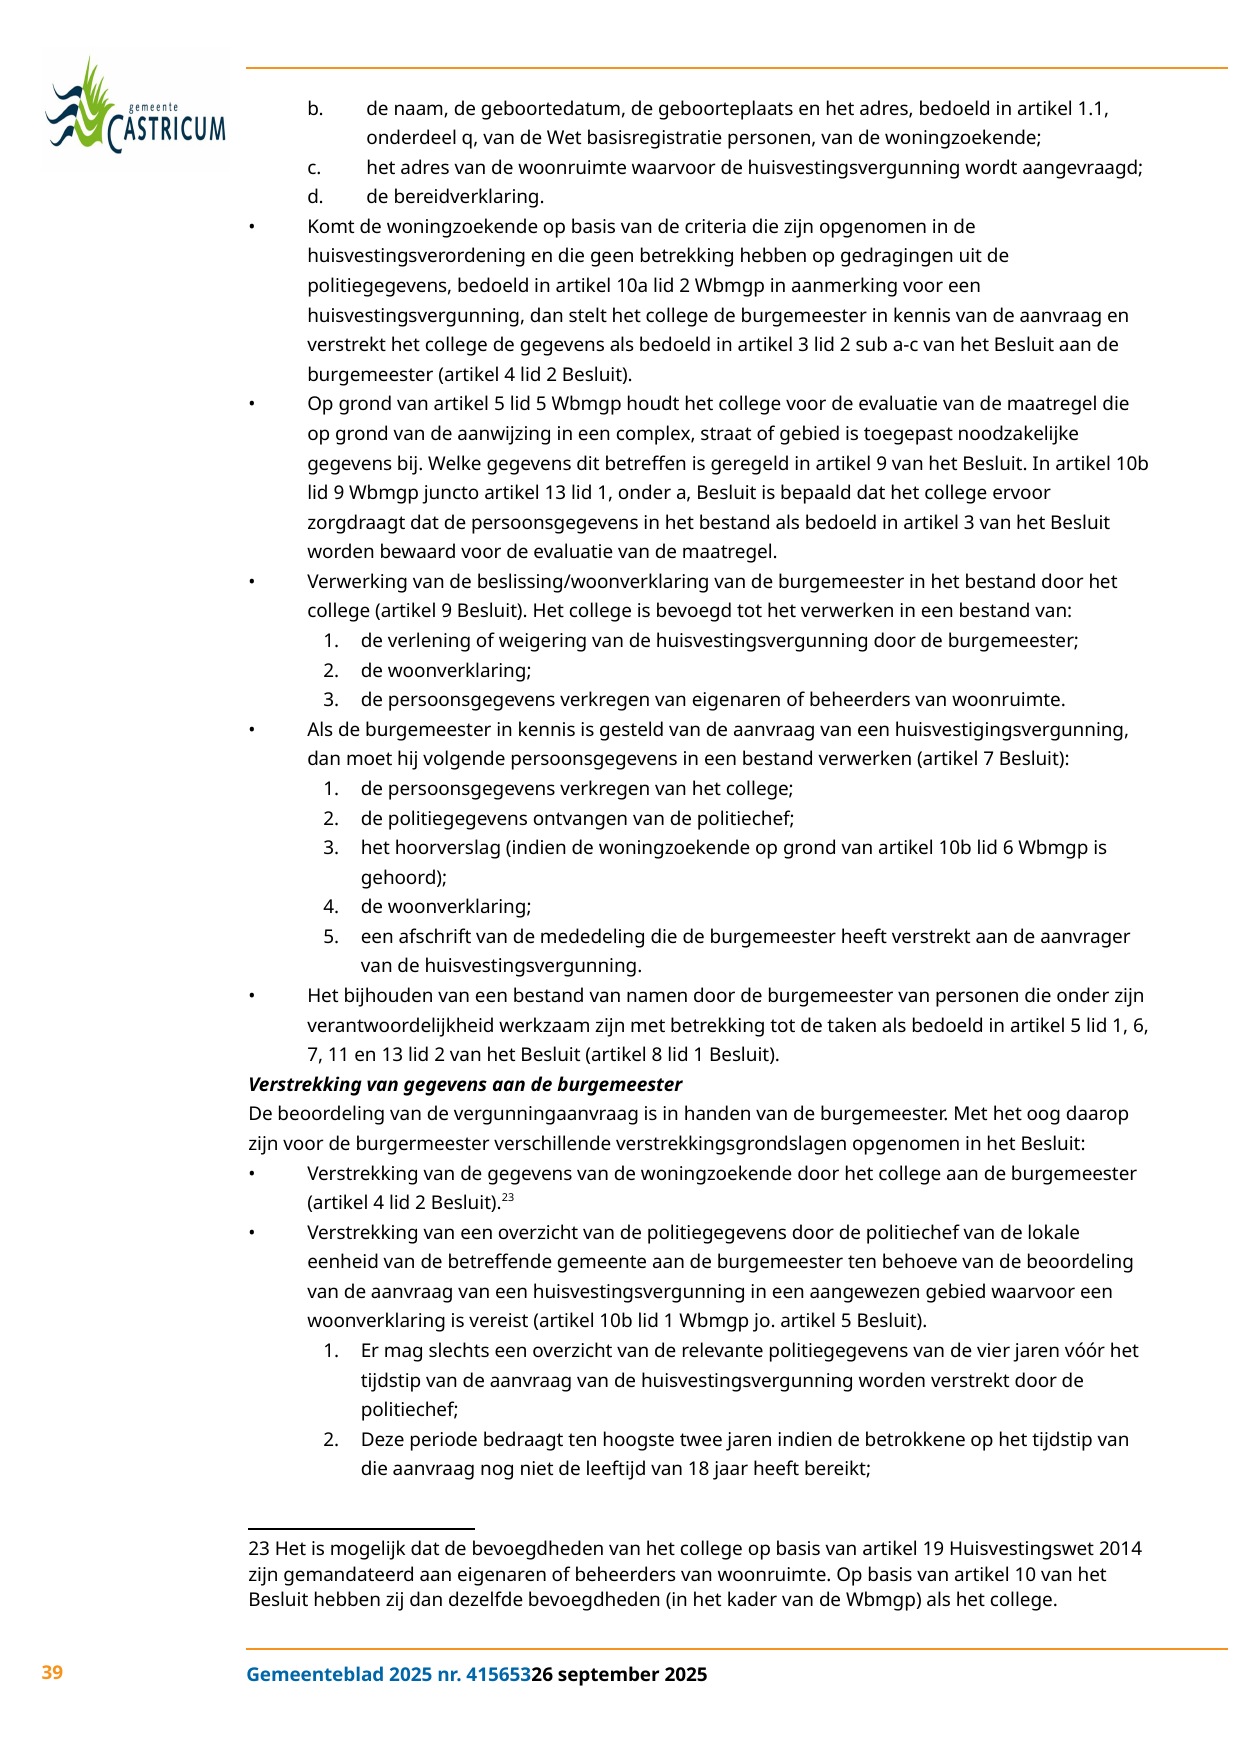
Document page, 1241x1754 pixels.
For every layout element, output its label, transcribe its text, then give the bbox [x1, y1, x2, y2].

list Als de burgemeester in kennis is gesteld van de aanvraag van een huisvestigingsvergunning, dan moet hij volgende persoonsgegevens in een bestand verwerken (artikel 7 Besluit): [248, 716, 1152, 771]
text De beoordeling van de vergunningaanvraag is in handen van de burgemeester. Met het oog daarop zijn voor de burgermeester verschillende verstrekkingsgrondslagen opgenomen in het Besluit: [248, 1101, 1152, 1156]
list de naam, de geboortedatum, de geboorteplaats en het adres, bedoeld in artikel 1.1, onderdeel q, van de Wet basisregistratie personen, van de woningzoekende; [307, 95, 1152, 150]
list een afschrift van de mededeling die de burgemeester heeft verstrekt aan de aanvrager van de huisvestingsvergunning. [323, 923, 1152, 978]
list Er mag slechts een overzicht van de relevante politiegegevens van de vier jaren vóór het tijdstip van de aanvraag van de huisvestingsvergunning worden verstrekt door de politiechef; [323, 1337, 1152, 1422]
list Het is mogelijk dat de bevoegdheden van het college op basis van artikel 19 Huisvestingswet 2014 zijn gemandateerd aan eigenaren of beheerders van woonruimte. Op basis van artikel 10 van het Besluit hebben zij dan dezelfde bevoegdheden (in het kader van de Wbmgp) als het college. [248, 1535, 1152, 1612]
list de persoonsgegevens verkregen van het college; [323, 775, 1152, 801]
picture [41, 47, 231, 172]
list de woonverklaring; [323, 657, 1152, 683]
text Verstrekking van gegevens aan de burgemeester [248, 1071, 1152, 1097]
list Verstrekking van de gegevens van de woningzoekende door het college aan de burgemeester (artikel 4 lid 2 Besluit). [248, 1160, 1152, 1215]
list Verwerking van de beslissing/woonverklaring van de burgemeester in het bestand door het college (artikel 9 Besluit). Het college is bevoegd tot het verwerken in een bestand van: [248, 568, 1152, 623]
list de persoonsgegevens verkregen van eigenaren of beheerders van woonruimte. [323, 686, 1152, 712]
list de bereidverklaring. [307, 183, 1152, 209]
list Het bijhouden van een bestand van namen door de burgemeester van personen die onder zijn verantwoordelijkheid werkzaam zijn met betrekking tot de taken als bedoeld in artikel 5 lid 1, 6, 7, 11 en 13 lid 2 van het Besluit (artikel 8 lid 1 Besluit). [248, 982, 1152, 1067]
list de verlening of weigering van de huisvestingsvergunning door de burgemeester; [323, 627, 1152, 653]
list Op grond van artikel 5 lid 5 Wbmgp houdt het college voor de evaluatie van de maatregel die op grond van de aanwijzing in een complex, straat of gebied is toegepast noodzakelijke gegevens bij. Welke gegevens dit betreffen is geregeld in artikel 9 van het Besluit. In artikel 10b lid 9 Wbmgp juncto artikel 13 lid 1, onder a, Besluit is bepaald dat het college ervoor zorgdraagt dat de persoonsgegevens in het bestand als bedoeld in artikel 3 van het Besluit worden bewaard voor de evaluatie van de maatregel. [248, 391, 1152, 564]
list Komt de woningzoekende op basis van de criteria die zijn opgenomen in de huisvestingsverordening en die geen betrekking hebben op gedragingen uit de politiegegevens, bedoeld in artikel 10a lid 2 Wbmgp in aanmerking voor een huisvestingsvergunning, dan stelt het college de burgemeester in kennis van de aanvraag en verstrekt het college de gegevens als bedoeld in artikel 3 lid 2 sub a-c van het Besluit aan de burgemeester (artikel 4 lid 2 Besluit). [248, 213, 1152, 387]
list Verstrekking van een overzicht van de politiegegevens door de politiechef van de lokale eenheid van de betreffende gemeente aan de burgemeester ten behoeve van de beoordeling van de aanvraag van een huisvestingsvergunning in een aangewezen gebied waarvoor een woonverklaring is vereist (artikel 10b lid 1 Wbmgp jo. artikel 5 Besluit). [248, 1219, 1152, 1333]
list het adres van de woonruimte waarvoor de huisvestingsvergunning wordt aangevraagd; [307, 154, 1152, 180]
list het hoorverslag (indien de woningzoekende op grond van artikel 10b lid 6 Wbmgp is gehoord); [323, 834, 1152, 890]
list Deze periode bedraagt ten hoogste twee jaren indien de betrokkene op het tijdstip van die aanvraag nog niet de leeftijd van 18 jaar heeft bereikt; [323, 1426, 1152, 1481]
list de woonverklaring; [323, 893, 1152, 919]
list de politiegegevens ontvangen van de politiechef; [323, 805, 1152, 831]
